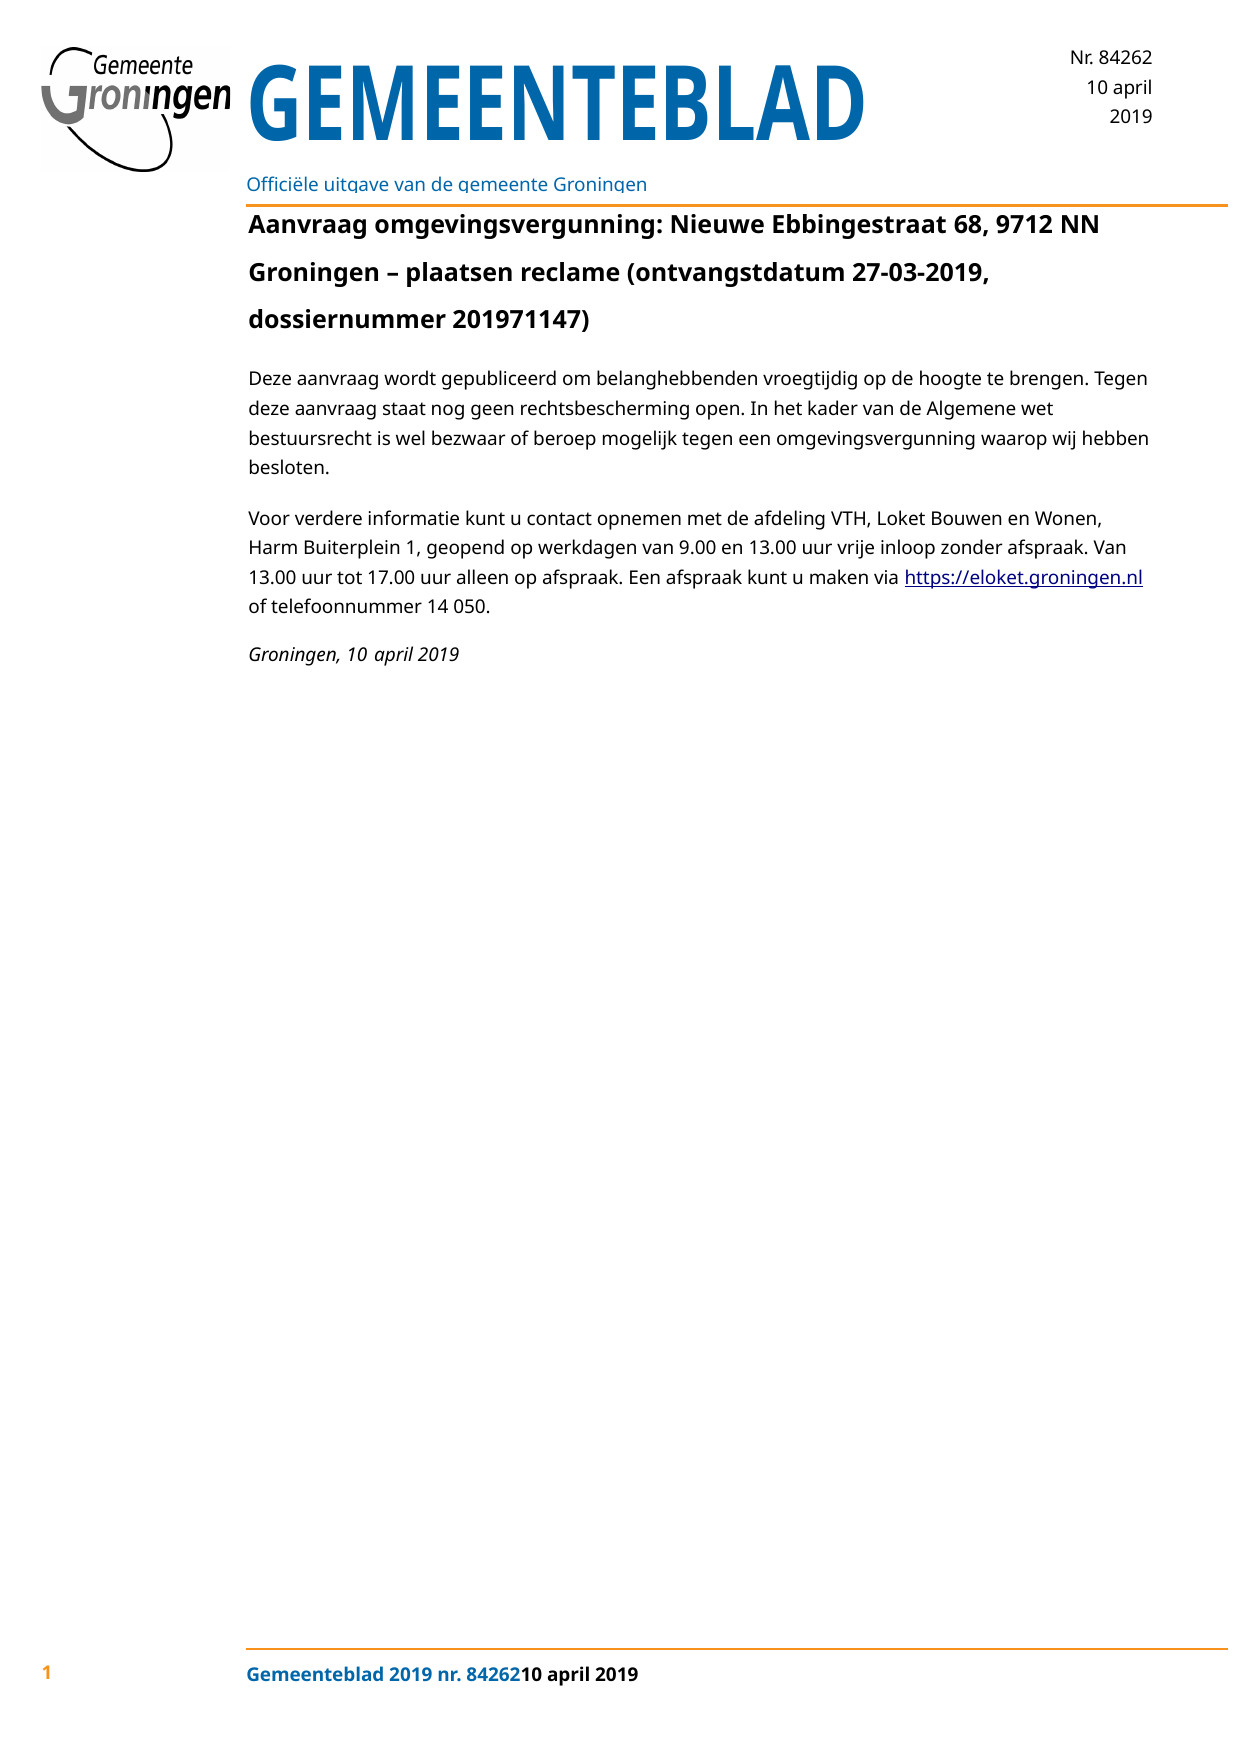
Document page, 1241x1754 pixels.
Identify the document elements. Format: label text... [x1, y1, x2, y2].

text Deze aanvraag wordt gepubliceerd om belanghebbenden vroegtijdig op de hoogte te brengen. Tegen deze aanvraag staat nog geen rechtsbescherming open. In het kader van de Algemene wet bestuursrecht is wel bezwaar of beroep mogelijk tegen een omgevingsvergunning waarop wij hebben besloten. [248, 366, 1152, 480]
picture [41, 47, 231, 172]
text Aanvraag omgevingsvergunning: Nieuwe Ebbingestraat 68, 9712 NN Groningen – plaatsen reclame (ontvangstdatum 27-03-2019, dossiernummer 201971147) [248, 207, 1152, 336]
text Voor verdere informatie kunt u contact opnemen met de afdeling VTH, Loket Bouwen en Wonen, Harm Buiterplein 1, geopend op werkdagen van 9.00 en 13.00 uur vrije inloop zonder afspraak. Van 13.00 uur tot 17.00 uur alleen op afspraak. Een afspraak kunt u maken via https://eloket.groningen.nl of telefoonnummer 14 050. [248, 505, 1152, 619]
text Groningen, 10 april 2019 [248, 641, 1152, 667]
